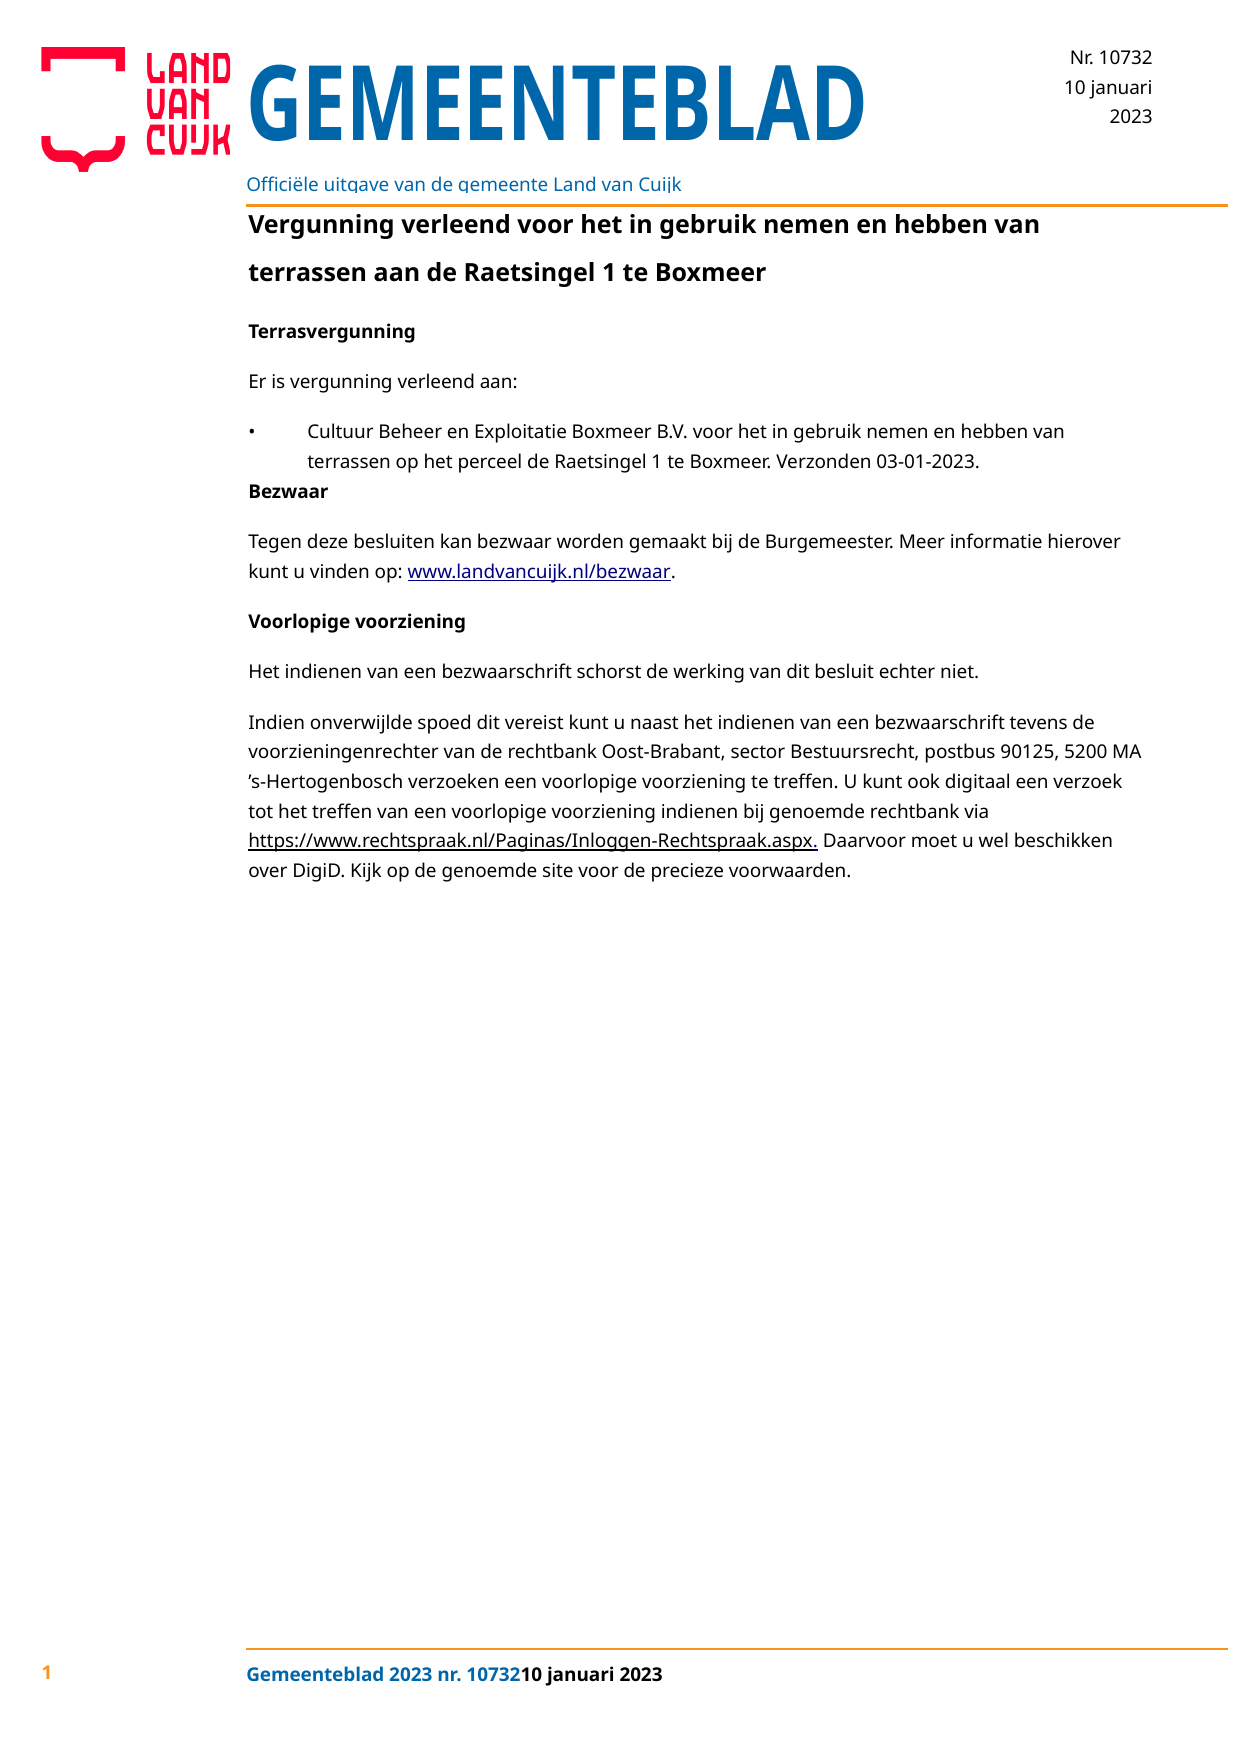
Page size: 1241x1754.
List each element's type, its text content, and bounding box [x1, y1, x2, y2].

picture [41, 47, 231, 172]
text Terrasvergunning [248, 318, 1152, 344]
text Tegen deze besluiten kan bezwaar worden gemaakt bij de Burgemeester. Meer informatie hierover kunt u vinden op: www.landvancuijk.nl/bezwaar. [248, 528, 1152, 584]
text Indien onverwijlde spoed dit vereist kunt u naast het indienen van een bezwaarschrift tevens de voorzieningenrechter van de rechtbank Oost-Brabant, sector Bestuursrecht, postbus 90125, 5200 MA ’s-Hertogenbosch verzoeken een voorlopige voorziening te treffen. U kunt ook digitaal een verzoek tot het treffen van een voorlopige voorziening indienen bij genoemde rechtbank via https://www.rechtspraak.nl/Paginas/Inloggen-Rechtspraak.aspx. Daarvoor moet u wel beschikken over DigiD. Kijk op de genoemde site voor de precieze voorwaarden. [248, 709, 1152, 883]
text Vergunning verleend voor het in gebruik nemen en hebben van terrassen aan de Raetsingel 1 te Boxmeer [248, 207, 1152, 288]
list Cultuur Beheer en Exploitatie Boxmeer B.V. voor het in gebruik nemen en hebben van terrassen op het perceel de Raetsingel 1 te Boxmeer. Verzonden 03-01-2023. [248, 419, 1152, 474]
text Voorlopige voorziening [248, 608, 1152, 634]
text Bezwaar [248, 478, 1152, 504]
text Er is vergunning verleend aan: [248, 368, 1152, 394]
text Het indienen van een bezwaarschrift schorst de werking van dit besluit echter niet. [248, 659, 1152, 684]
